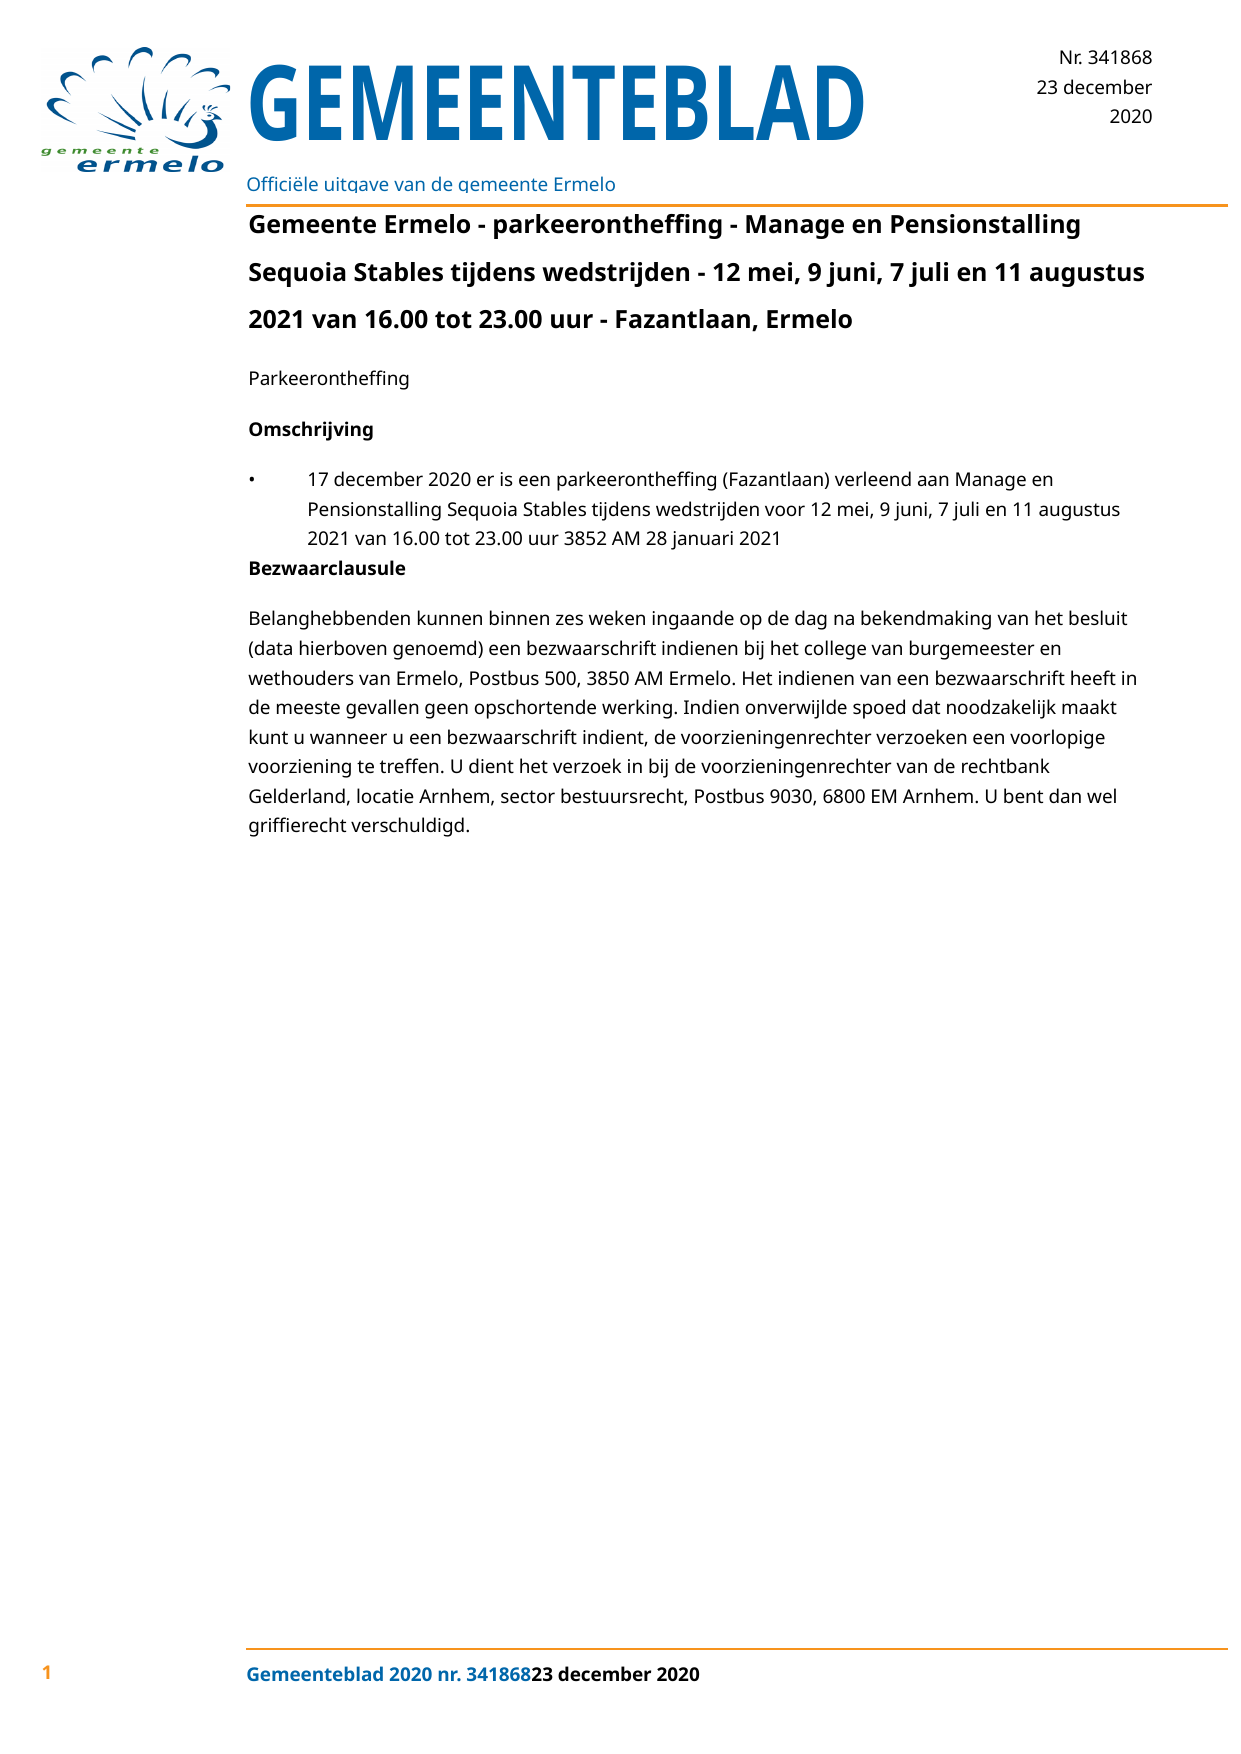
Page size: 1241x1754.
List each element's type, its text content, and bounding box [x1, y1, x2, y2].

text Parkeerontheffing [248, 366, 1152, 391]
text Omschrijving [248, 416, 1152, 442]
picture [41, 47, 231, 172]
list 17 december 2020 er is een parkeerontheffing (Fazantlaan) verleend aan Manage en Pensionstalling Sequoia Stables tijdens wedstrijden voor 12 mei, 9 juni, 7 juli en 11 augustus 2021 van 16.00 tot 23.00 uur 3852 AM 28 januari 2021 [248, 466, 1152, 551]
text Bezwaarclausule [248, 555, 1152, 581]
text Belanghebbenden kunnen binnen zes weken ingaande op de dag na bekendmaking van het besluit (data hierboven genoemd) een bezwaarschrift indienen bij het college van burgemeester en wethouders van Ermelo, Postbus 500, 3850 AM Ermelo. Het indienen van een bezwaarschrift heeft in de meeste gevallen geen opschortende werking. Indien onverwijlde spoed dat noodzakelijk maakt kunt u wanneer u een bezwaarschrift indient, de voorzieningenrechter verzoeken een voorlopige voorziening te treffen. U dient het verzoek in bij de voorzieningenrechter van de rechtbank Gelderland, locatie Arnhem, sector bestuursrecht, Postbus 9030, 6800 EM Arnhem. U bent dan wel griffierecht verschuldigd. [248, 606, 1152, 838]
text Gemeente Ermelo - parkeerontheffing - Manage en Pensionstalling Sequoia Stables tijdens wedstrijden - 12 mei, 9 juni, 7 juli en 11 augustus 2021 van 16.00 tot 23.00 uur - Fazantlaan, Ermelo [248, 207, 1152, 336]
